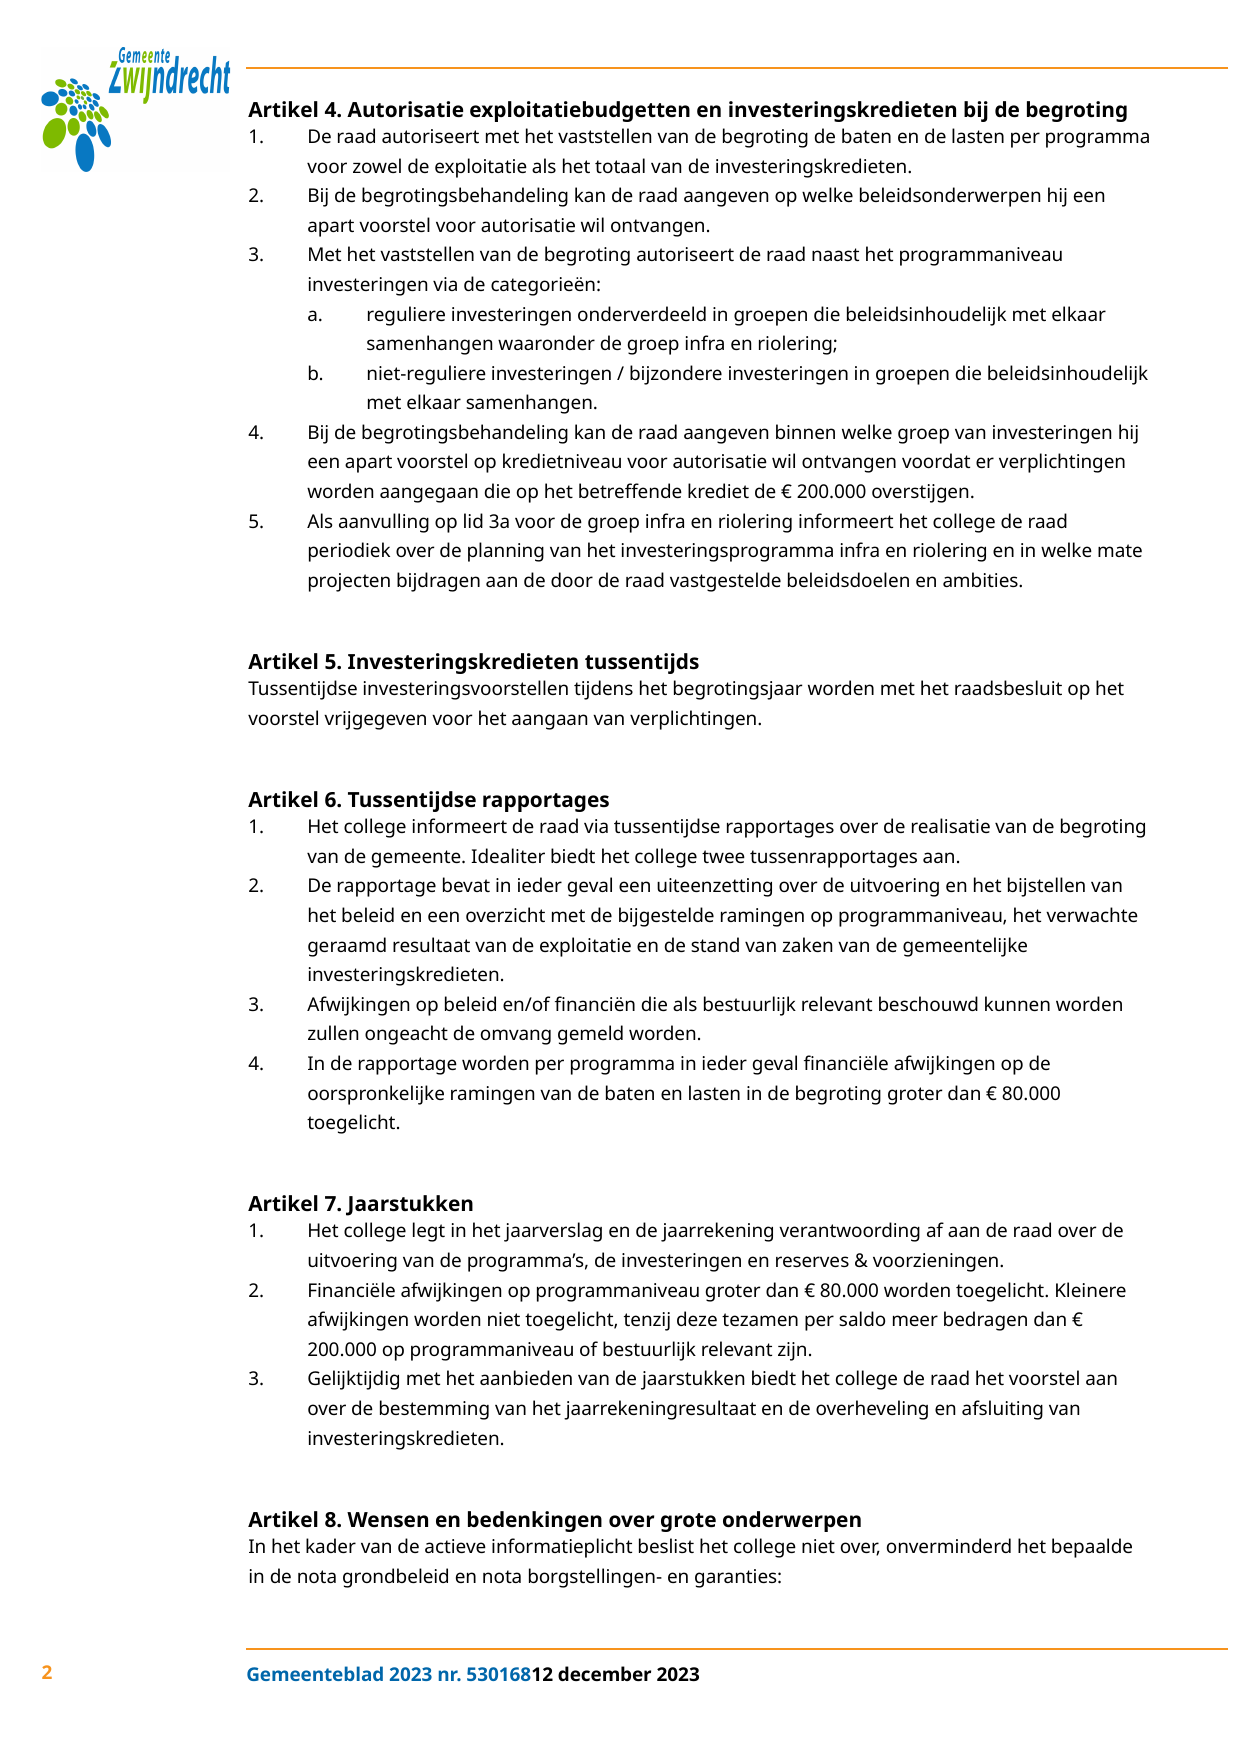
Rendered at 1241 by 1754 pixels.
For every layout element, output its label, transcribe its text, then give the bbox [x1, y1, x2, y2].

list De rapportage bevat in ieder geval een uiteenzetting over de uitvoering en het bijstellen van het beleid en een overzicht met de bijgestelde ramingen op programmaniveau, het verwachte geraamd resultaat van de exploitatie en de stand van zaken van de gemeentelijke investeringskredieten. [248, 873, 1152, 987]
list Gelijktijdig met het aanbieden van de jaarstukken biedt het college de raad het voorstel aan over de bestemming van het jaarrekeningresultaat en de overheveling en afsluiting van investeringskredieten. [248, 1366, 1152, 1451]
text In het kader van de actieve informatieplicht beslist het college niet over, onverminderd het bepaalde in de nota grondbeleid en nota borgstellingen- en garanties: [248, 1533, 1152, 1588]
text Artikel 8. Wensen en bedenkingen over grote onderwerpen [248, 1505, 1152, 1533]
list In de rapportage worden per programma in ieder geval financiële afwijkingen op de oorspronkelijke ramingen van de baten en lasten in de begroting groter dan € 80.000 toegelicht. [248, 1050, 1152, 1135]
text Artikel 4. Autorisatie exploitatiebudgetten en investeringskredieten bij de begroting [248, 95, 1152, 123]
list Bij de begrotingsbehandeling kan de raad aangeven op welke beleidsonderwerpen hij een apart voorstel voor autorisatie wil ontvangen. [248, 182, 1152, 238]
list Afwijkingen op beleid en/of financiën die als bestuurlijk relevant beschouwd kunnen worden zullen ongeacht de omvang gemeld worden. [248, 991, 1152, 1046]
text Tussentijdse investeringsvoorstellen tijdens het begrotingsjaar worden met het raadsbesluit op het voorstel vrijgegeven voor het aangaan van verplichtingen. [248, 675, 1152, 731]
list Het college legt in het jaarverslag en de jaarrekening verantwoording af aan de raad over de uitvoering van de programma’s, de investeringen en reserves & voorzieningen. [248, 1218, 1152, 1273]
list Het college informeert de raad via tussentijdse rapportages over de realisatie van de begroting van de gemeente. Idealiter biedt het college twee tussenrapportages aan. [248, 813, 1152, 869]
text Artikel 7. Jaarstukken [248, 1189, 1152, 1218]
list Als aanvulling op lid 3a voor de groep infra en riolering informeert het college de raad periodiek over de planning van het investeringsprogramma infra en riolering en in welke mate projecten bijdragen aan de door de raad vastgestelde beleidsdoelen en ambities. [248, 508, 1152, 593]
list Bij de begrotingsbehandeling kan de raad aangeven binnen welke groep van investeringen hij een apart voorstel op kredietniveau voor autorisatie wil ontvangen voordat er verplichtingen worden aangegaan die op het betreffende krediet de € 200.000 overstijgen. [248, 419, 1152, 504]
picture [41, 47, 231, 172]
list reguliere investeringen onderverdeeld in groepen die beleidsinhoudelijk met elkaar samenhangen waaronder de groep infra en riolering; [307, 301, 1152, 356]
list Financiële afwijkingen op programmaniveau groter dan € 80.000 worden toegelicht. Kleinere afwijkingen worden niet toegelicht, tenzij deze tezamen per saldo meer bedragen dan € 200.000 op programmaniveau of bestuurlijk relevant zijn. [248, 1277, 1152, 1362]
list niet-reguliere investeringen / bijzondere investeringen in groepen die beleidsinhoudelijk met elkaar samenhangen. [307, 360, 1152, 415]
list De raad autoriseert met het vaststellen van de begroting de baten en de lasten per programma voor zowel de exploitatie als het totaal van de investeringskredieten. [248, 123, 1152, 178]
text Artikel 6. Tussentijdse rapportages [248, 785, 1152, 813]
list Met het vaststellen van de begroting autoriseert de raad naast het programmaniveau investeringen via de categorieën: [248, 242, 1152, 297]
text Artikel 5. Investeringskredieten tussentijds [248, 647, 1152, 675]
